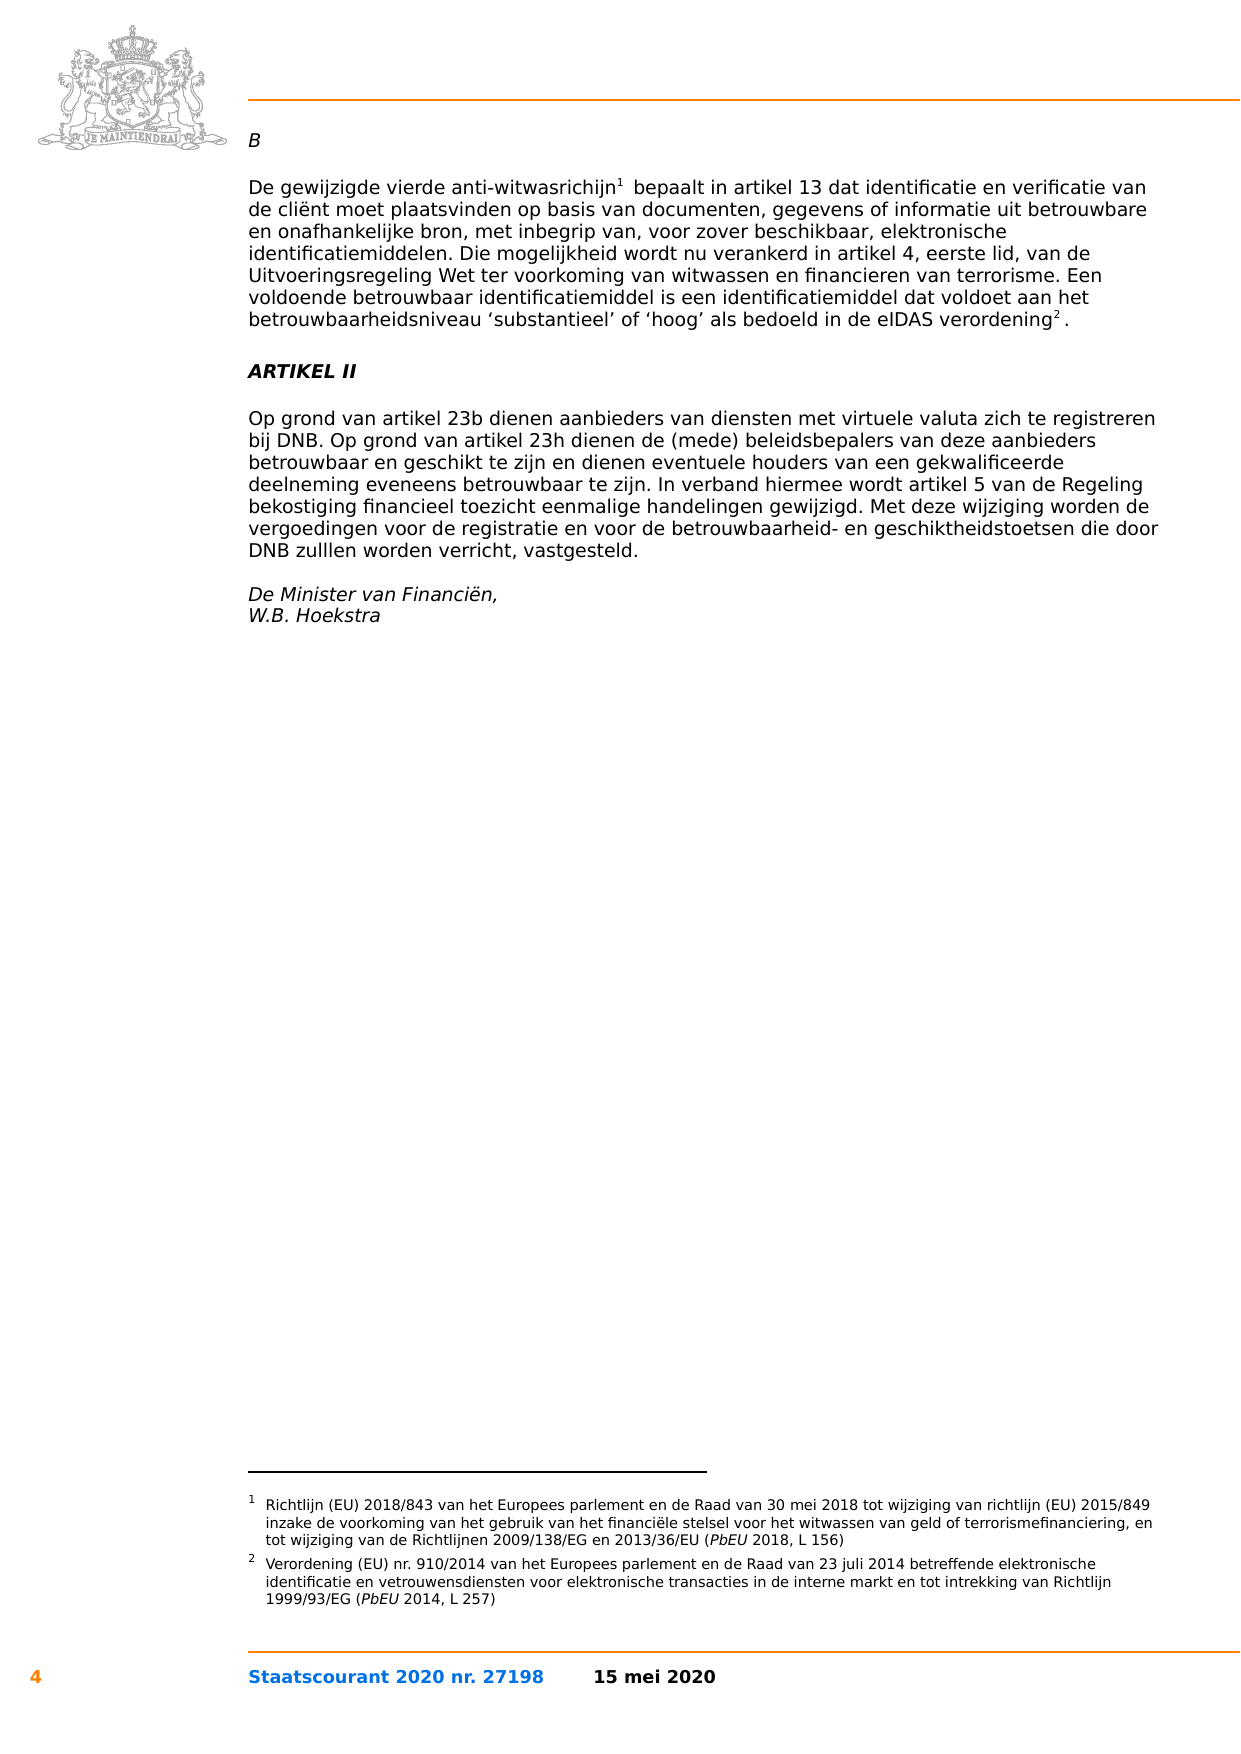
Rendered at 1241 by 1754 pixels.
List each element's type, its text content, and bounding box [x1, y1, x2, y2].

subtitle B [248, 130, 1163, 152]
picture [38, 25, 227, 150]
subtitle ARTIKEL II [248, 361, 1163, 383]
text Richtlijn (EU) 2018/843 van het Europees parlement en de Raad van 30 mei 2018 tot wijziging van richtlijn (EU) 2015/849 inzake de voorkoming van het gebruik van het financiële stelsel voor het witwassen van geld of terrorismefinanciering, en tot wijziging van de Richtlijnen 2009/138/EG en 2013/36/EU (PbEU 2018, L 156) [248, 1493, 1163, 1549]
text Verordening (EU) nr. 910/2014 van het Europees parlement en de Raad van 23 juli 2014 betreffende elektronische identificatie en vetrouwensdiensten voor elektronische transacties in de interne markt en tot intrekking van Richtlijn 1999/93/EG (PbEU 2014, L 257) [248, 1552, 1163, 1608]
text De gewijzigde vierde anti-witwasrichijn bepaalt in artikel 13 dat identificatie en verificatie van de cliënt moet plaatsvinden op basis van documenten, gegevens of informatie uit betrouwbare en onafhankelijke bron, met inbegrip van, voor zover beschikbaar, elektronische identificatiemiddelen. Die mogelijkheid wordt nu verankerd in artikel 4, eerste lid, van de Uitvoeringsregeling Wet ter voorkoming van witwassen en financieren van terrorisme. Een voldoende betrouwbaar identificatiemiddel is een identificatiemiddel dat voldoet aan het betrouwbaarheidsniveau ‘substantieel’ of ‘hoog’ als bedoeld in de eIDAS verordening. [248, 177, 1163, 331]
text Op grond van artikel 23b dienen aanbieders van diensten met virtuele valuta zich te registreren bij DNB. Op grond van artikel 23h dienen de (mede) beleidsbepalers van deze aanbieders betrouwbaar en geschikt te zijn en dienen eventuele houders van een gekwalificeerde deelneming eveneens betrouwbaar te zijn. In verband hiermee wordt artikel 5 van de Regeling bekostiging financieel toezicht eenmalige handelingen gewijzigd. Met deze wijziging worden de vergoedingen voor de registratie en voor de betrouwbaarheid- en geschiktheidstoetsen die door DNB zulllen worden verricht, vastgesteld. [248, 408, 1163, 562]
text De Minister van Financiën, W.B. Hoekstra [248, 583, 1163, 627]
